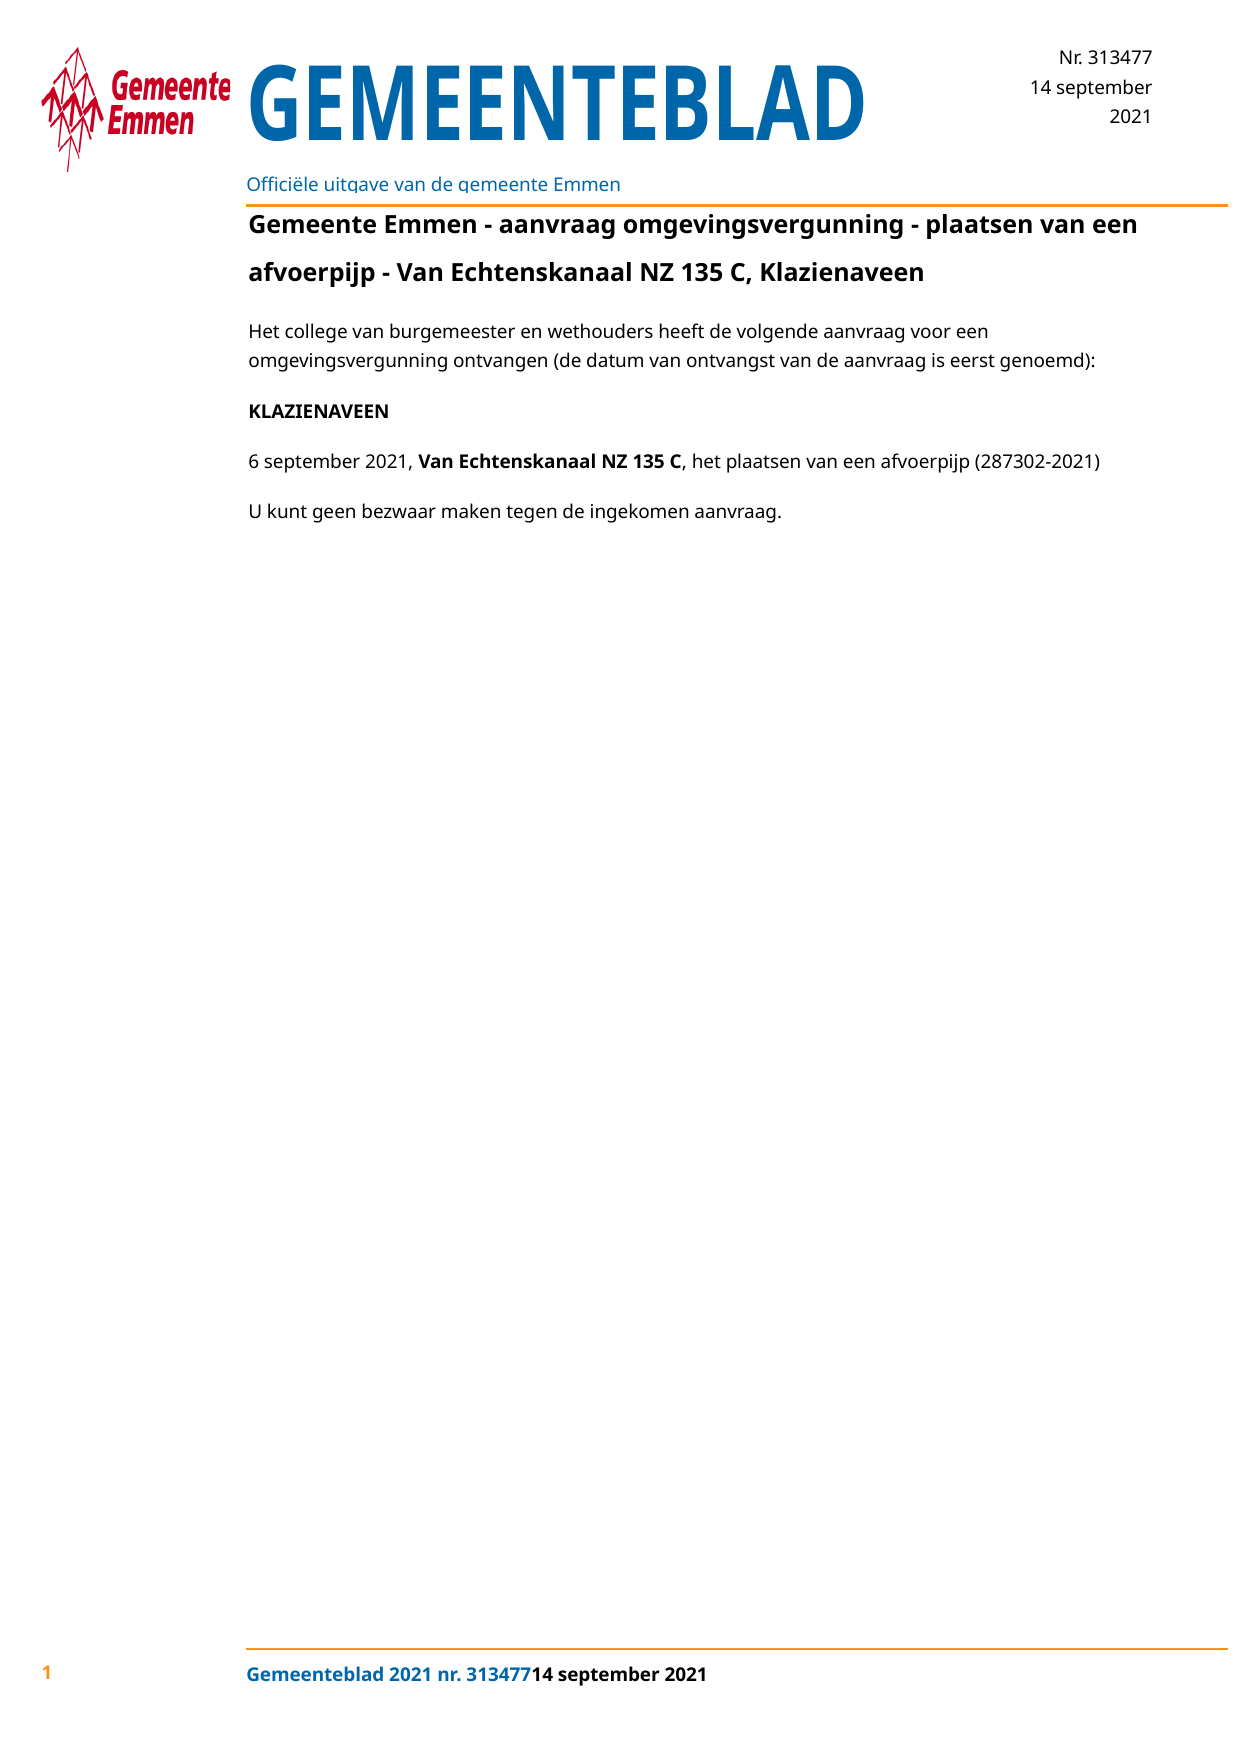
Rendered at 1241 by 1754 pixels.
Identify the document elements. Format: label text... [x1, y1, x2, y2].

text KLAZIENAVEEN [248, 398, 1152, 424]
text U kunt geen bezwaar maken tegen de ingekomen aanvraag. [248, 499, 1152, 524]
text Gemeente Emmen - aanvraag omgevingsvergunning - plaatsen van een afvoerpijp - Van Echtenskanaal NZ 135 C, Klazienaveen [248, 207, 1152, 288]
text Het college van burgemeester en wethouders heeft de volgende aanvraag voor een omgevingsvergunning ontvangen (de datum van ontvangst van de aanvraag is eerst genoemd): [248, 318, 1152, 373]
text 6 september 2021, Van Echtenskanaal NZ 135 C, het plaatsen van een afvoerpijp (287302-2021) [248, 448, 1152, 474]
picture [41, 47, 231, 172]
